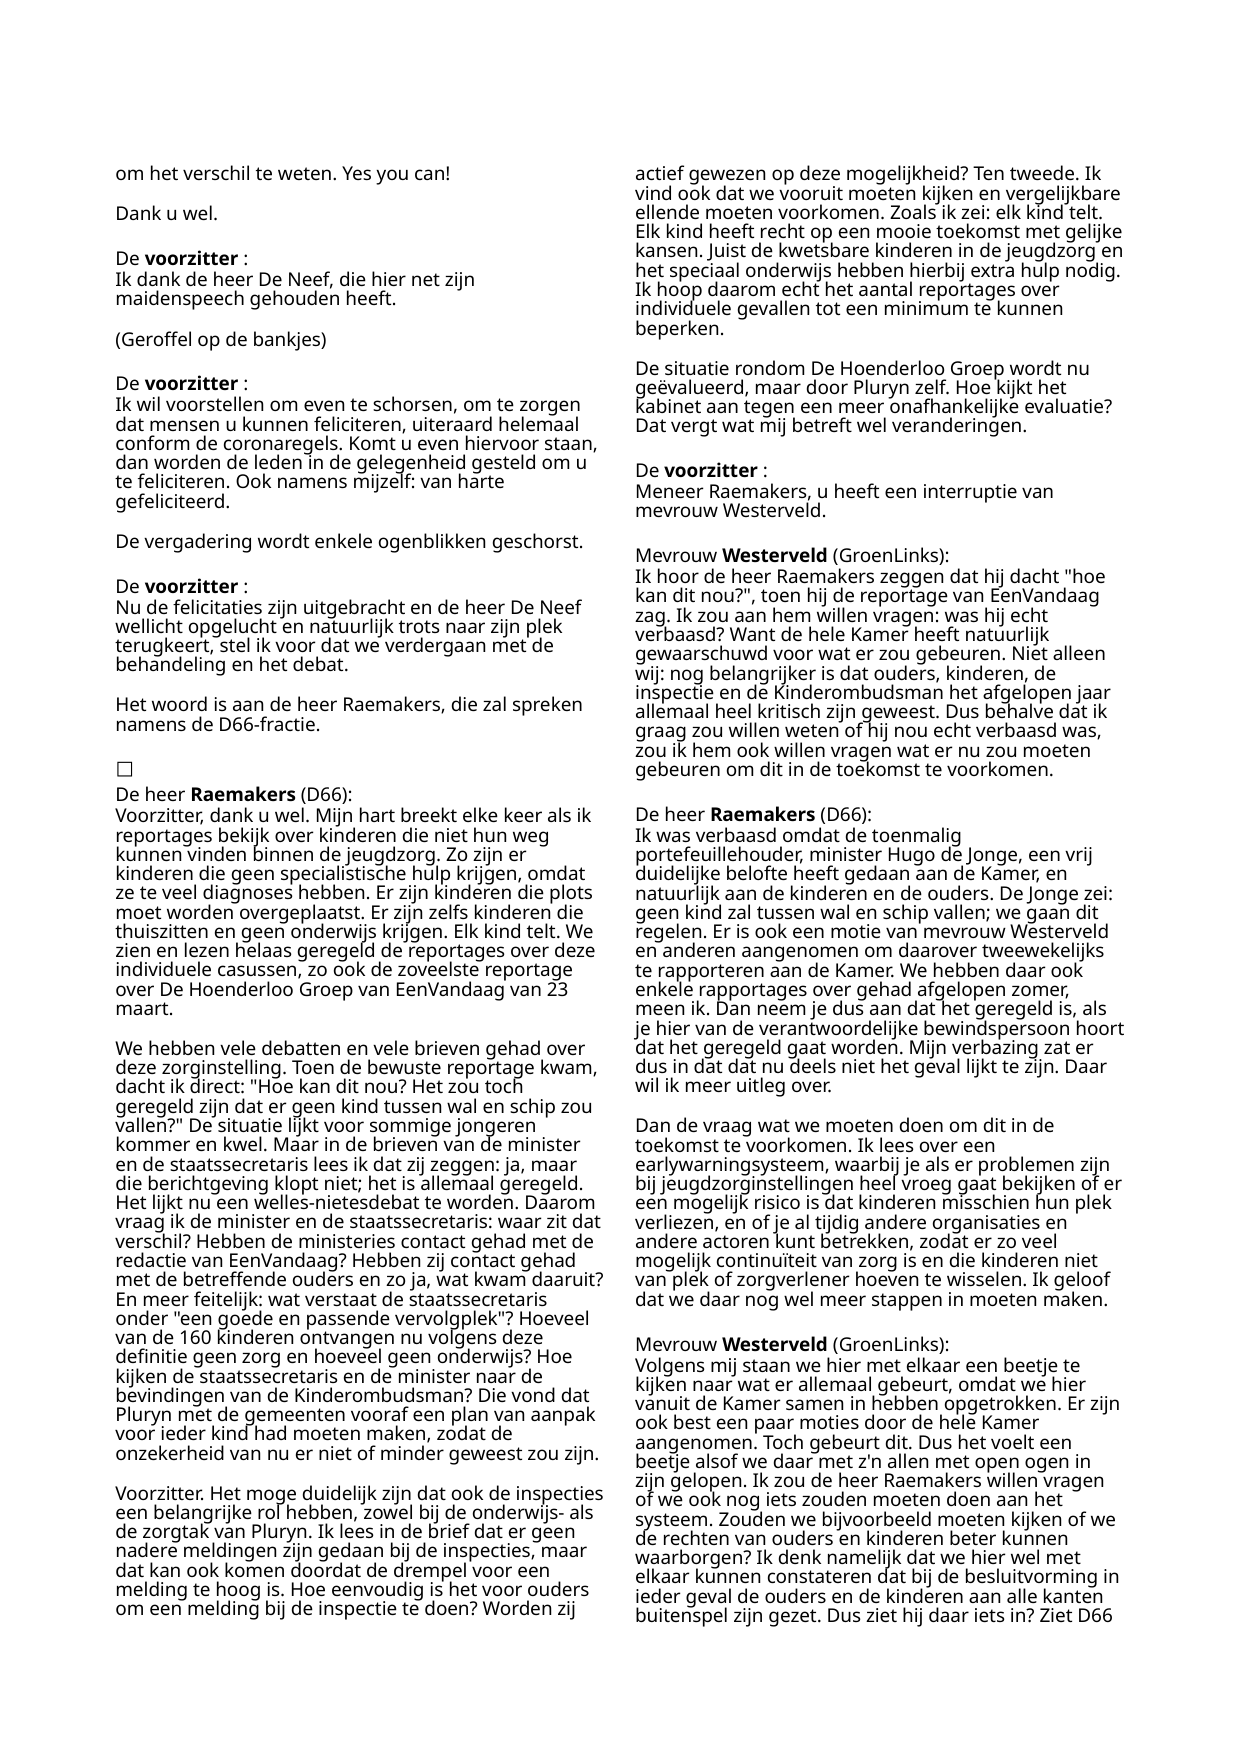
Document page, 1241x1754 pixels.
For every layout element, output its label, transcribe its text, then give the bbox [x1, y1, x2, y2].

text De heer Raemakers (D66): [635, 801, 1125, 827]
text Meneer Raemakers, u heeft een interruptie van mevrouw Westerveld. [635, 483, 1125, 522]
text ⬜ [115, 756, 605, 782]
text (Geroffel op de bankjes) [115, 331, 605, 350]
text Nu de felicitaties zijn uitgebracht en de heer De Neef wellicht opgelucht en natuurlijk trots naar zijn plek terugkeert, stel ik voor dat we verdergaan met de behandeling en het debat. [115, 599, 605, 676]
text Ik was verbaasd omdat de toenmalig portefeuillehouder, minister Hugo de Jonge, een vrij duidelijke belofte heeft gedaan aan de Kamer, en natuurlijk aan de kinderen en de ouders. De Jonge zei: geen kind zal tussen wal en schip vallen; we gaan dit regelen. Er is ook een motie van mevrouw Westerveld en anderen aangenomen om daarover tweewekelijks te rapporteren aan de Kamer. We hebben daar ook enkele rapportages over gehad afgelopen zomer, meen ik. Dan neem je dus aan dat het geregeld is, als je hier van de verantwoordelijke bewindspersoon hoort dat het geregeld gaat worden. Mijn verbazing zat er dus in dat dat nu deels niet het geval lijkt te zijn. Daar wil ik meer uitleg over. [635, 827, 1125, 1097]
text De situatie rondom De Hoenderloo Groep wordt nu geëvalueerd, maar door Pluryn zelf. Hoe kijkt het kabinet aan tegen een meer onafhankelijke evaluatie? Dat vergt wat mij betreft wel veranderingen. [635, 359, 1125, 437]
text Voorzitter. Het moge duidelijk zijn dat ook de inspecties een belangrijke rol hebben, zowel bij de onderwijs- als de zorgtak van Pluryn. Ik lees in de brief dat er geen nadere meldingen zijn gedaan bij de inspecties, maar dat kan ook komen doordat de drempel voor een melding te hoog is. Hoe eenvoudig is het voor ouders om een melding bij de inspectie te doen? Worden zij [115, 1485, 605, 1619]
text We hebben vele debatten en vele brieven gehad over deze zorginstelling. Toen de bewuste reportage kwam, dacht ik direct: "Hoe kan dit nou? Het zou toch geregeld zijn dat er geen kind tussen wal en schip zou vallen?" De situatie lijkt voor sommige jongeren kommer en kwel. Maar in de brieven van de minister en de staatssecretaris lees ik dat zij zeggen: ja, maar die berichtgeving klopt niet; het is allemaal geregeld. Het lijkt nu een welles-nietesdebat te worden. Daarom vraag ik de minister en de staatssecretaris: waar zit dat verschil? Hebben de ministeries contact gehad met de redactie van EenVandaag? Hebben zij contact gehad met de betreffende ouders en zo ja, wat kwam daaruit? En meer feitelijk: wat verstaat de staatssecretaris onder "een goede en passende vervolgplek"? Hoeveel van de 160 kinderen ontvangen nu volgens deze definitie geen zorg en hoeveel geen onderwijs? Hoe kijken de staatssecretaris en de minister naar de bevindingen van de Kinderombudsman? Die vond dat Pluryn met de gemeenten vooraf een plan van aanpak voor ieder kind had moeten maken, zodat de onzekerheid van nu er niet of minder geweest zou zijn. [115, 1040, 605, 1464]
text Ik dank de heer De Neef, die hier net zijn maidenspeech gehouden heeft. [115, 271, 605, 310]
text Dan de vraag wat we moeten doen om dit in de toekomst te voorkomen. Ik lees over een earlywarningsysteem, waarbij je als er problemen zijn bij jeugdzorginstellingen heel vroeg gaat bekijken of er een mogelijk risico is dat kinderen misschien hun plek verliezen, en of je al tijdig andere organisaties en andere actoren kunt betrekken, zodat er zo veel mogelijk continuïteit van zorg is en die kinderen niet van plek of zorgverlener hoeven te wisselen. Ik geloof dat we daar nog wel meer stappen in moeten maken. [635, 1117, 1125, 1310]
text om het verschil te weten. Yes you can! [115, 165, 605, 184]
text Ik hoor de heer Raemakers zeggen dat hij dacht "hoe kan dit nou?", toen hij de reportage van EenVandaag zag. Ik zou aan hem willen vragen: was hij echt verbaasd? Want de hele Kamer heeft natuurlijk gewaarschuwd voor wat er zou gebeuren. Niet alleen wij: nog belangrijker is dat ouders, kinderen, de inspectie en de Kinderombudsman het afgelopen jaar allemaal heel kritisch zijn geweest. Dus behalve dat ik graag zou willen weten of hij nou echt verbaasd was, zou ik hem ook willen vragen wat er nu zou moeten gebeuren om dit in de toekomst te voorkomen. [635, 568, 1125, 780]
text De vergadering wordt enkele ogenblikken geschorst. [115, 533, 605, 552]
text Mevrouw Westerveld (GroenLinks): [635, 542, 1125, 568]
text Voorzitter, dank u wel. Mijn hart breekt elke keer als ik reportages bekijk over kinderen die niet hun weg kunnen vinden binnen de jeugdzorg. Zo zijn er kinderen die geen specialistische hulp krijgen, omdat ze te veel diagnoses hebben. Er zijn kinderen die plots moet worden overgeplaatst. Er zijn zelfs kinderen die thuiszitten en geen onderwijs krijgen. Elk kind telt. We zien en lezen helaas geregeld de reportages over deze individuele casussen, zo ook de zoveelste reportage over De Hoenderloo Groep van EenVandaag van 23 maart. [115, 807, 605, 1019]
text De voorzitter : [115, 573, 605, 599]
text De voorzitter : [115, 371, 605, 396]
text actief gewezen op deze mogelijkheid? Ten tweede. Ik vind ook dat we vooruit moeten kijken en vergelijkbare ellende moeten voorkomen. Zoals ik zei: elk kind telt. Elk kind heeft recht op een mooie toekomst met gelijke kansen. Juist de kwetsbare kinderen in de jeugdzorg en het speciaal onderwijs hebben hierbij extra hulp nodig. Ik hoop daarom echt het aantal reportages over individuele gevallen tot een minimum te kunnen beperken. [635, 165, 1125, 339]
text Het woord is aan de heer Raemakers, die zal spreken namens de D66-fractie. [115, 696, 605, 735]
text De voorzitter : [635, 457, 1125, 483]
text De voorzitter : [115, 245, 605, 271]
text De heer Raemakers (D66): [115, 782, 605, 807]
text Volgens mij staan we hier met elkaar een beetje te kijken naar wat er allemaal gebeurt, omdat we hier vanuit de Kamer samen in hebben opgetrokken. Er zijn ook best een paar moties door de hele Kamer aangenomen. Toch gebeurt dit. Dus het voelt een beetje alsof we daar met z'n allen met open ogen in zijn gelopen. Ik zou de heer Raemakers willen vragen of we ook nog iets zouden moeten doen aan het systeem. Zouden we bijvoorbeeld moeten kijken of we de rechten van ouders en kinderen beter kunnen waarborgen? Ik denk namelijk dat we hier wel met elkaar kunnen constateren dat bij de besluitvorming in ieder geval de ouders en de kinderen aan alle kanten buitenspel zijn gezet. Dus ziet hij daar iets in? Ziet D66 [635, 1357, 1125, 1626]
text Ik wil voorstellen om even te schorsen, om te zorgen dat mensen u kunnen feliciteren, uiteraard helemaal conform de coronaregels. Komt u even hiervoor staan, dan worden de leden in de gelegenheid gesteld om u te feliciteren. Ook namens mijzelf: van harte gefeliciteerd. [115, 396, 605, 512]
text Dank u wel. [115, 205, 605, 224]
text Mevrouw Westerveld (GroenLinks): [635, 1331, 1125, 1357]
